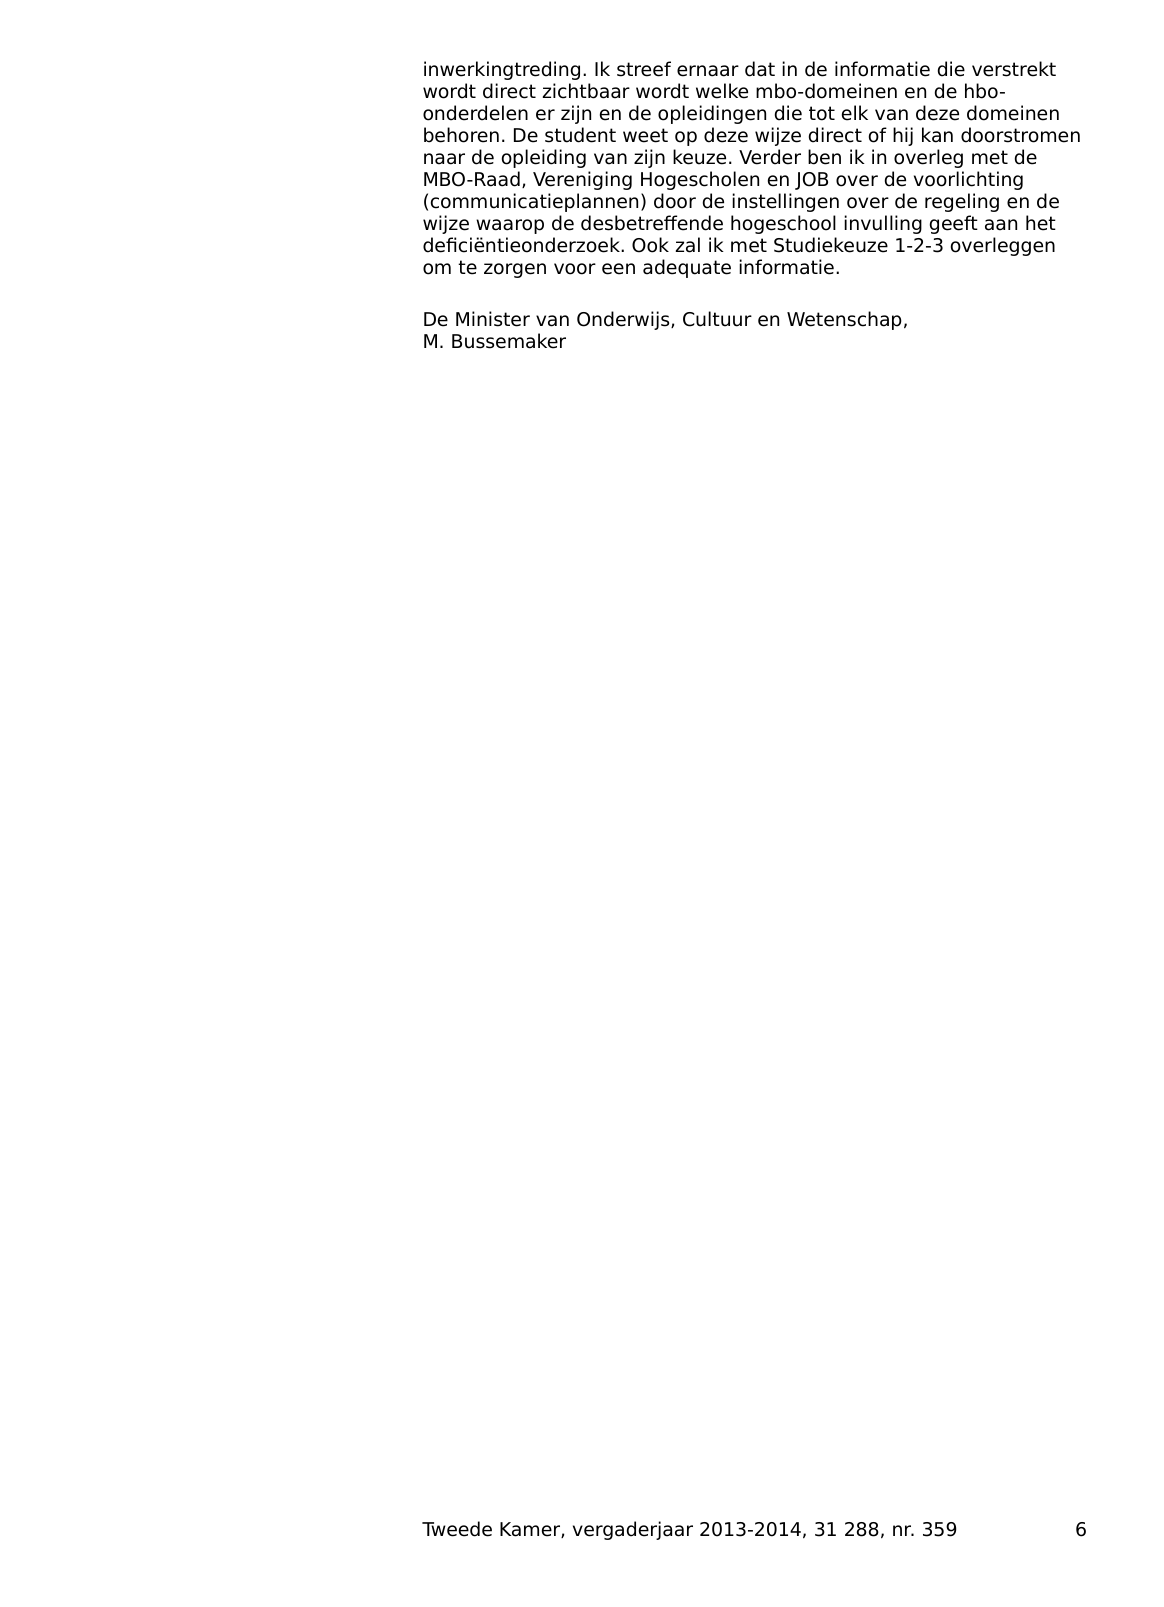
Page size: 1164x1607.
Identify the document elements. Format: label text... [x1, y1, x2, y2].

text inwerkingtreding. Ik streef ernaar dat in de informatie die verstrekt wordt direct zichtbaar wordt welke mbo-domeinen en de hbo-onderdelen er zijn en de opleidingen die tot elk van deze domeinen behoren. De student weet op deze wijze direct of hij kan doorstromen naar de opleiding van zijn keuze. Verder ben ik in overleg met de MBO-Raad, Vereniging Hogescholen en JOB over de voorlichting (communicatieplannen) door de instellingen over de regeling en de wijze waarop de desbetreffende hogeschool invulling geeft aan het deficiëntieonderzoek. Ook zal ik met Studiekeuze 1-2-3 overleggen om te zorgen voor een adequate informatie. [422, 59, 1087, 279]
text De Minister van Onderwijs, Cultuur en Wetenschap, M. Bussemaker [422, 309, 1087, 353]
